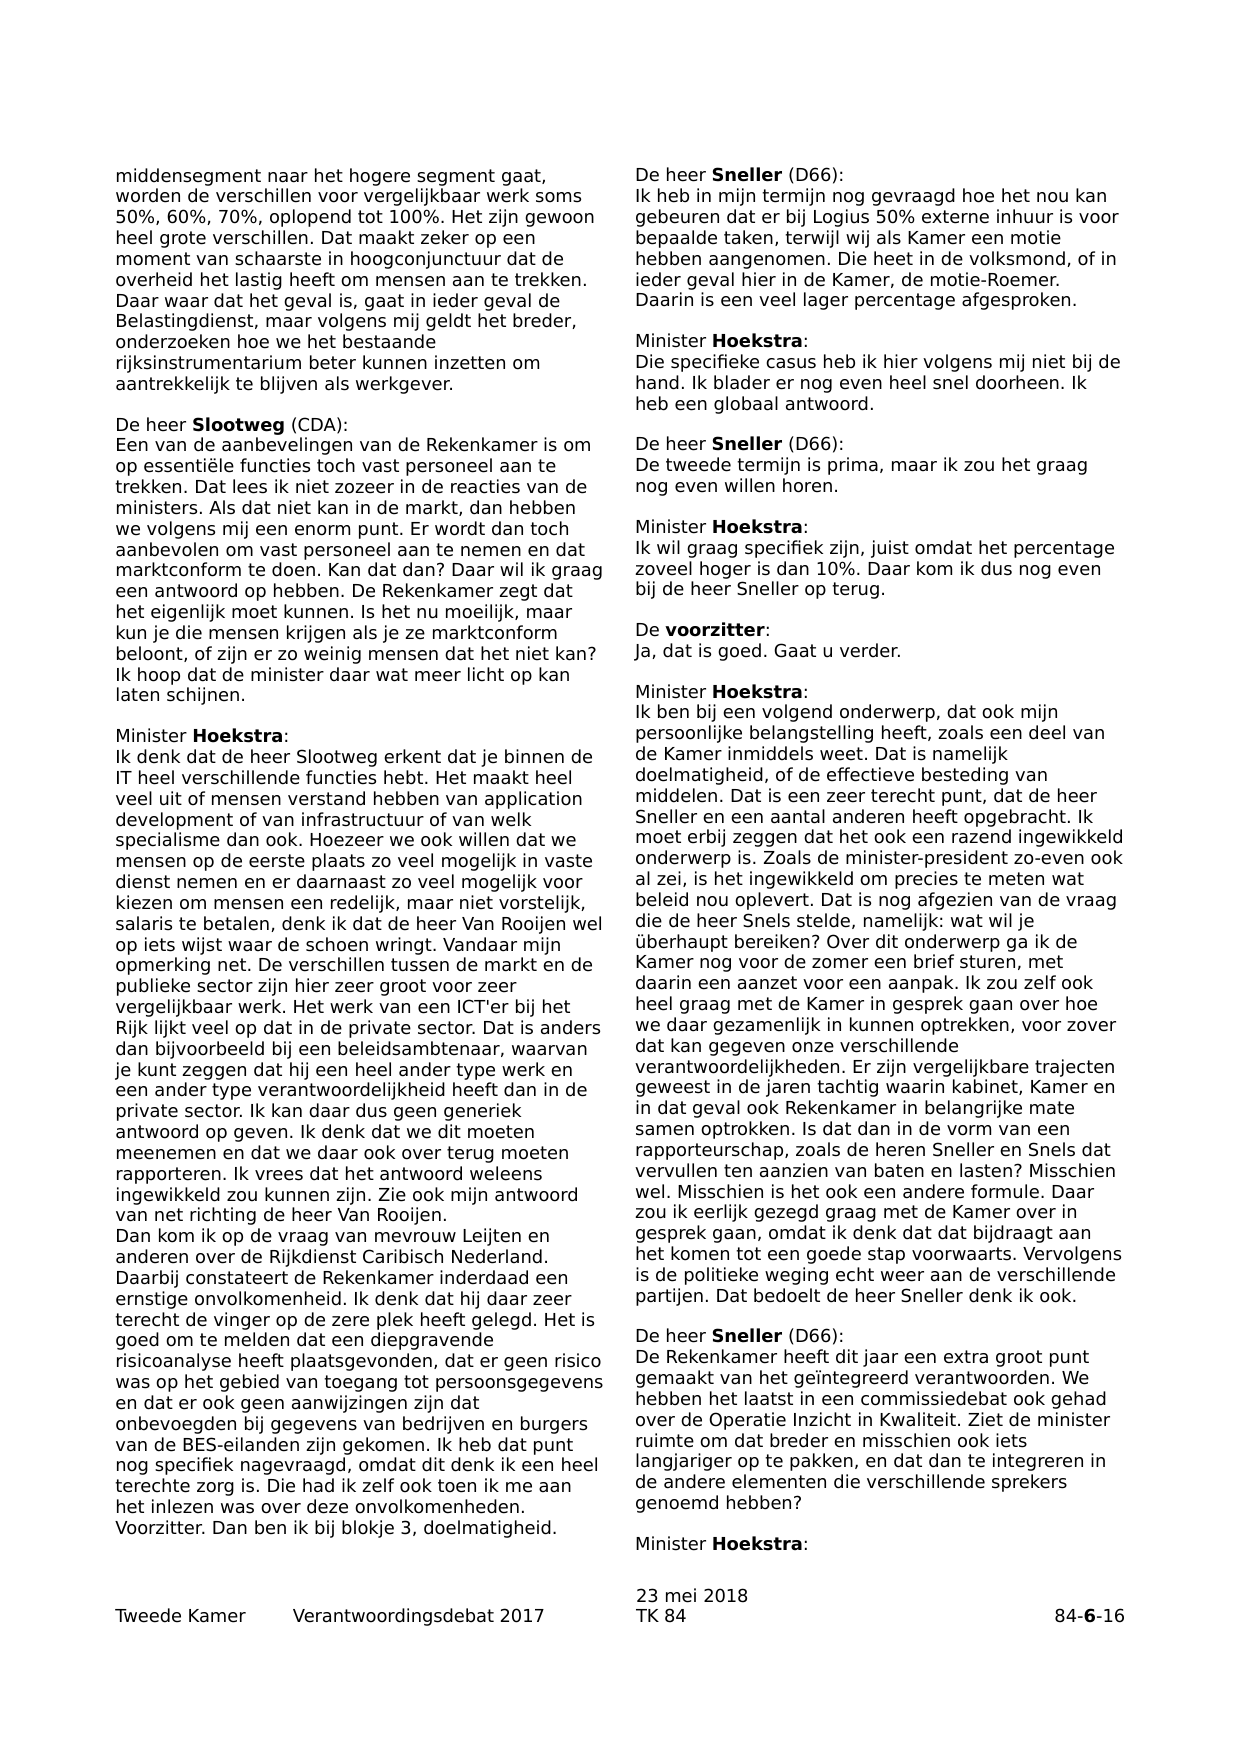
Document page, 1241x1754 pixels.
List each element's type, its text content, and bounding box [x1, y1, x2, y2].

text De heer Sneller (D66): [635, 165, 1125, 186]
text Die specifieke casus heb ik hier volgens mij niet bij de hand. Ik blader er nog even heel snel doorheen. Ik heb een globaal antwoord. [635, 352, 1125, 414]
text De Rekenkamer heeft dit jaar een extra groot punt gemaakt van het geïntegreerd verantwoorden. We hebben het laatst in een commissiedebat ook gehad over de Operatie Inzicht in Kwaliteit. Ziet de minister ruimte om dat breder en misschien ook iets langjariger op te pakken, en dat dan te integreren in de andere elementen die verschillende sprekers genoemd hebben? [635, 1347, 1125, 1514]
text Een van de aanbevelingen van de Rekenkamer is om op essentiële functies toch vast personeel aan te trekken. Dat lees ik niet zozeer in de reacties van de ministers. Als dat niet kan in de markt, dan hebben we volgens mij een enorm punt. Er wordt dan toch aanbevolen om vast personeel aan te nemen en dat marktconform te doen. Kan dat dan? Daar wil ik graag een antwoord op hebben. De Rekenkamer zegt dat het eigenlijk moet kunnen. Is het nu moeilijk, maar kun je die mensen krijgen als je ze marktconform beloont, of zijn er zo weinig mensen dat het niet kan? Ik hoop dat de minister daar wat meer licht op kan laten schijnen. [115, 435, 605, 706]
text Voorzitter. Dan ben ik bij blokje 3, doelmatigheid. [115, 1518, 605, 1538]
text middensegment naar het hogere segment gaat, worden de verschillen voor vergelijkbaar werk soms 50%, 60%, 70%, oplopend tot 100%. Het zijn gewoon heel grote verschillen. Dat maakt zeker op een moment van schaarste in hoogconjunctuur dat de overheid het lastig heeft om mensen aan te trekken. Daar waar dat het geval is, gaat in ieder geval de Belastingdienst, maar volgens mij geldt het breder, onderzoeken hoe we het bestaande rijksinstrumentarium beter kunnen inzetten om aantrekkelijk te blijven als werkgever. [115, 165, 605, 394]
text De heer Sneller (D66): [635, 434, 1125, 455]
text Ja, dat is goed. Gaat u verder. [635, 641, 1125, 661]
text De voorzitter: [635, 620, 1125, 641]
text Ik wil graag specifiek zijn, juist omdat het percentage zoveel hoger is dan 10%. Daar kom ik dus nog even bij de heer Sneller op terug. [635, 537, 1125, 600]
text Ik denk dat de heer Slootweg erkent dat je binnen de IT heel verschillende functies hebt. Het maakt heel veel uit of mensen verstand hebben van application development of van infrastructuur of van welk specialisme dan ook. Hoezeer we ook willen dat we mensen op de eerste plaats zo veel mogelijk in vaste dienst nemen en er daarnaast zo veel mogelijk voor kiezen om mensen een redelijk, maar niet vorstelijk, salaris te betalen, denk ik dat de heer Van Rooijen wel op iets wijst waar de schoen wringt. Vandaar mijn opmerking net. De verschillen tussen de markt en de publieke sector zijn hier zeer groot voor zeer vergelijkbaar werk. Het werk van een ICT'er bij het Rijk lijkt veel op dat in de private sector. Dat is anders dan bijvoorbeeld bij een beleidsambtenaar, waarvan je kunt zeggen dat hij een heel ander type werk en een ander type verantwoordelijkheid heeft dan in de private sector. Ik kan daar dus geen generiek antwoord op geven. Ik denk dat we dit moeten meenemen en dat we daar ook over terug moeten rapporteren. Ik vrees dat het antwoord weleens ingewikkeld zou kunnen zijn. Zie ook mijn antwoord van net richting de heer Van Rooijen. [115, 747, 605, 1226]
text Minister Hoekstra: [635, 331, 1125, 352]
text Ik heb in mijn termijn nog gevraagd hoe het nou kan gebeuren dat er bij Logius 50% externe inhuur is voor bepaalde taken, terwijl wij als Kamer een motie hebben aangenomen. Die heet in de volksmond, of in ieder geval hier in de Kamer, de motie-Roemer. Daarin is een veel lager percentage afgesproken. [635, 186, 1125, 311]
text Minister Hoekstra: [635, 681, 1125, 702]
text De heer Sneller (D66): [635, 1326, 1125, 1347]
text Minister Hoekstra: [635, 517, 1125, 537]
text Minister Hoekstra: [635, 1534, 1125, 1554]
text Ik ben bij een volgend onderwerp, dat ook mijn persoonlijke belangstelling heeft, zoals een deel van de Kamer inmiddels weet. Dat is namelijk doelmatigheid, of de effectieve besteding van middelen. Dat is een zeer terecht punt, dat de heer Sneller en een aantal anderen heeft opgebracht. Ik moet erbij zeggen dat het ook een razend ingewikkeld onderwerp is. Zoals de minister-president zo-even ook al zei, is het ingewikkeld om precies te meten wat beleid nou oplevert. Dat is nog afgezien van de vraag die de heer Snels stelde, namelijk: wat wil je überhaupt bereiken? Over dit onderwerp ga ik de Kamer nog voor de zomer een brief sturen, met daarin een aanzet voor een aanpak. Ik zou zelf ook heel graag met de Kamer in gesprek gaan over hoe we daar gezamenlijk in kunnen optrekken, voor zover dat kan gegeven onze verschillende verantwoordelijkheden. Er zijn vergelijkbare trajecten geweest in de jaren tachtig waarin kabinet, Kamer en in dat geval ook Rekenkamer in belangrijke mate samen optrokken. Is dat dan in de vorm van een rapporteurschap, zoals de heren Sneller en Snels dat vervullen ten aanzien van baten en lasten? Misschien wel. Misschien is het ook een andere formule. Daar zou ik eerlijk gezegd graag met de Kamer over in gesprek gaan, omdat ik denk dat dat bijdraagt aan het komen tot een goede stap voorwaarts. Vervolgens is de politieke weging echt weer aan de verschillende partijen. Dat bedoelt de heer Sneller denk ik ook. [635, 702, 1125, 1306]
text De tweede termijn is prima, maar ik zou het graag nog even willen horen. [635, 455, 1125, 497]
text Minister Hoekstra: [115, 726, 605, 747]
text Dan kom ik op de vraag van mevrouw Leijten en anderen over de Rijkdienst Caribisch Nederland. Daarbij constateert de Rekenkamer inderdaad een ernstige onvolkomenheid. Ik denk dat hij daar zeer terecht de vinger op de zere plek heeft gelegd. Het is goed om te melden dat een diepgravende risicoanalyse heeft plaatsgevonden, dat er geen risico was op het gebied van toegang tot persoonsgegevens en dat er ook geen aanwijzingen zijn dat onbevoegden bij gegevens van bedrijven en burgers van de BES-eilanden zijn gekomen. Ik heb dat punt nog specifiek nagevraagd, omdat dit denk ik een heel terechte zorg is. Die had ik zelf ook toen ik me aan het inlezen was over deze onvolkomenheden. [115, 1226, 605, 1518]
text De heer Slootweg (CDA): [115, 414, 605, 435]
